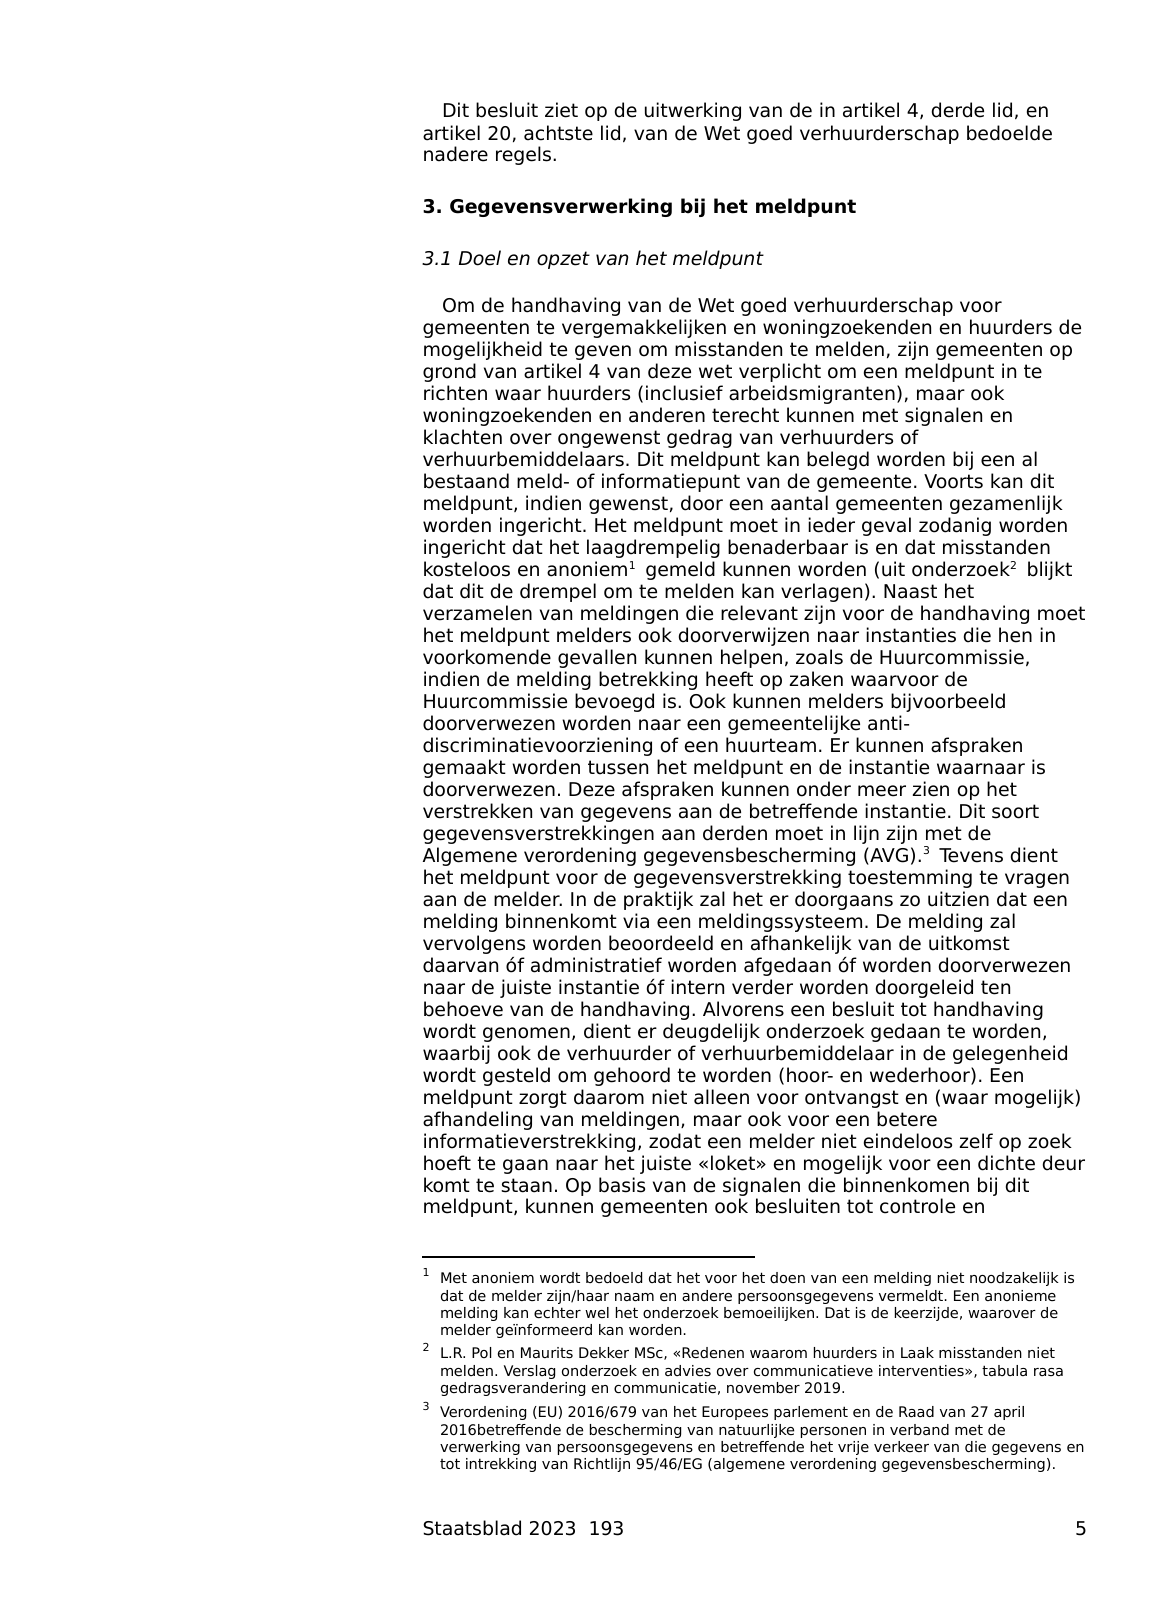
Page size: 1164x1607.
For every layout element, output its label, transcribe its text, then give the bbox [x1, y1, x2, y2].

text Om de handhaving van de Wet goed verhuurderschap voor gemeenten te vergemakkelijken en woningzoekenden en huurders de mogelijkheid te geven om misstanden te melden, zijn gemeenten op grond van artikel 4 van deze wet verplicht om een meldpunt in te richten waar huurders (inclusief arbeidsmigranten), maar ook woningzoekenden en anderen terecht kunnen met signalen en klachten over ongewenst gedrag van verhuurders of verhuurbemiddelaars. Dit meldpunt kan belegd worden bij een al bestaand meld- of informatiepunt van de gemeente. Voorts kan dit meldpunt, indien gewenst, door een aantal gemeenten gezamenlijk worden ingericht. Het meldpunt moet in ieder geval zodanig worden ingericht dat het laagdrempelig benaderbaar is en dat misstanden kosteloos en anoniem gemeld kunnen worden (uit onderzoek blijkt dat dit de drempel om te melden kan verlagen). Naast het verzamelen van meldingen die relevant zijn voor de handhaving moet het meldpunt melders ook doorverwijzen naar instanties die hen in voorkomende gevallen kunnen helpen, zoals de Huurcommissie, indien de melding betrekking heeft op zaken waarvoor de Huurcommissie bevoegd is. Ook kunnen melders bijvoorbeeld doorverwezen worden naar een gemeentelijke anti-discriminatievoorziening of een huurteam. Er kunnen afspraken gemaakt worden tussen het meldpunt en de instantie waarnaar is doorverwezen. Deze afspraken kunnen onder meer zien op het verstrekken van gegevens aan de betreffende instantie. Dit soort gegevensverstrekkingen aan derden moet in lijn zijn met de Algemene verordening gegevensbescherming (AVG). Tevens dient het meldpunt voor de gegevensverstrekking toestemming te vragen aan de melder. In de praktijk zal het er doorgaans zo uitzien dat een melding binnenkomt via een meldingssysteem. De melding zal vervolgens worden beoordeeld en afhankelijk van de uitkomst daarvan óf administratief worden afgedaan óf worden doorverwezen naar de juiste instantie óf intern verder worden doorgeleid ten behoeve van de handhaving. Alvorens een besluit tot handhaving wordt genomen, dient er deugdelijk onderzoek gedaan te worden, waarbij ook de verhuurder of verhuurbemiddelaar in de gelegenheid wordt gesteld om gehoord te worden (hoor- en wederhoor). Een meldpunt zorgt daarom niet alleen voor ontvangst en (waar mogelijk) afhandeling van meldingen, maar ook voor een betere informatieverstrekking, zodat een melder niet eindeloos zelf op zoek hoeft te gaan naar het juiste «loket» en mogelijk voor een dichte deur komt te staan. Op basis van de signalen die binnenkomen bij dit meldpunt, kunnen gemeenten ook besluiten tot controle en [422, 295, 1087, 1218]
text Dit besluit ziet op de uitwerking van de in artikel 4, derde lid, en artikel 20, achtste lid, van de Wet goed verhuurderschap bedoelde nadere regels. [422, 100, 1087, 166]
text L.R. Pol en Maurits Dekker MSc, «Redenen waarom huurders in Laak misstanden niet melden. Verslag onderzoek en advies over communicatieve interventies», tabula rasa gedragsverandering en communicatie, november 2019. [422, 1341, 1087, 1397]
text Met anoniem wordt bedoeld dat het voor het doen van een melding niet noodzakelijk is dat de melder zijn/haar naam en andere persoonsgegevens vermeldt. Een anonieme melding kan echter wel het onderzoek bemoeilijken. Dat is de keerzijde, waarover de melder geïnformeerd kan worden. [422, 1266, 1087, 1338]
text Verordening (EU) 2016/679 van het Europees parlement en de Raad van 27 april 2016betreffende de bescherming van natuurlijke personen in verband met de verwerking van persoonsgegevens en betreffende het vrije verkeer van die gegevens en tot intrekking van Richtlijn 95/46/EG (algemene verordening gegevensbescherming). [422, 1400, 1087, 1473]
subtitle 3.1 Doel en opzet van het meldpunt [422, 248, 1087, 270]
subtitle 3. Gegevensverwerking bij het meldpunt [422, 196, 1087, 218]
